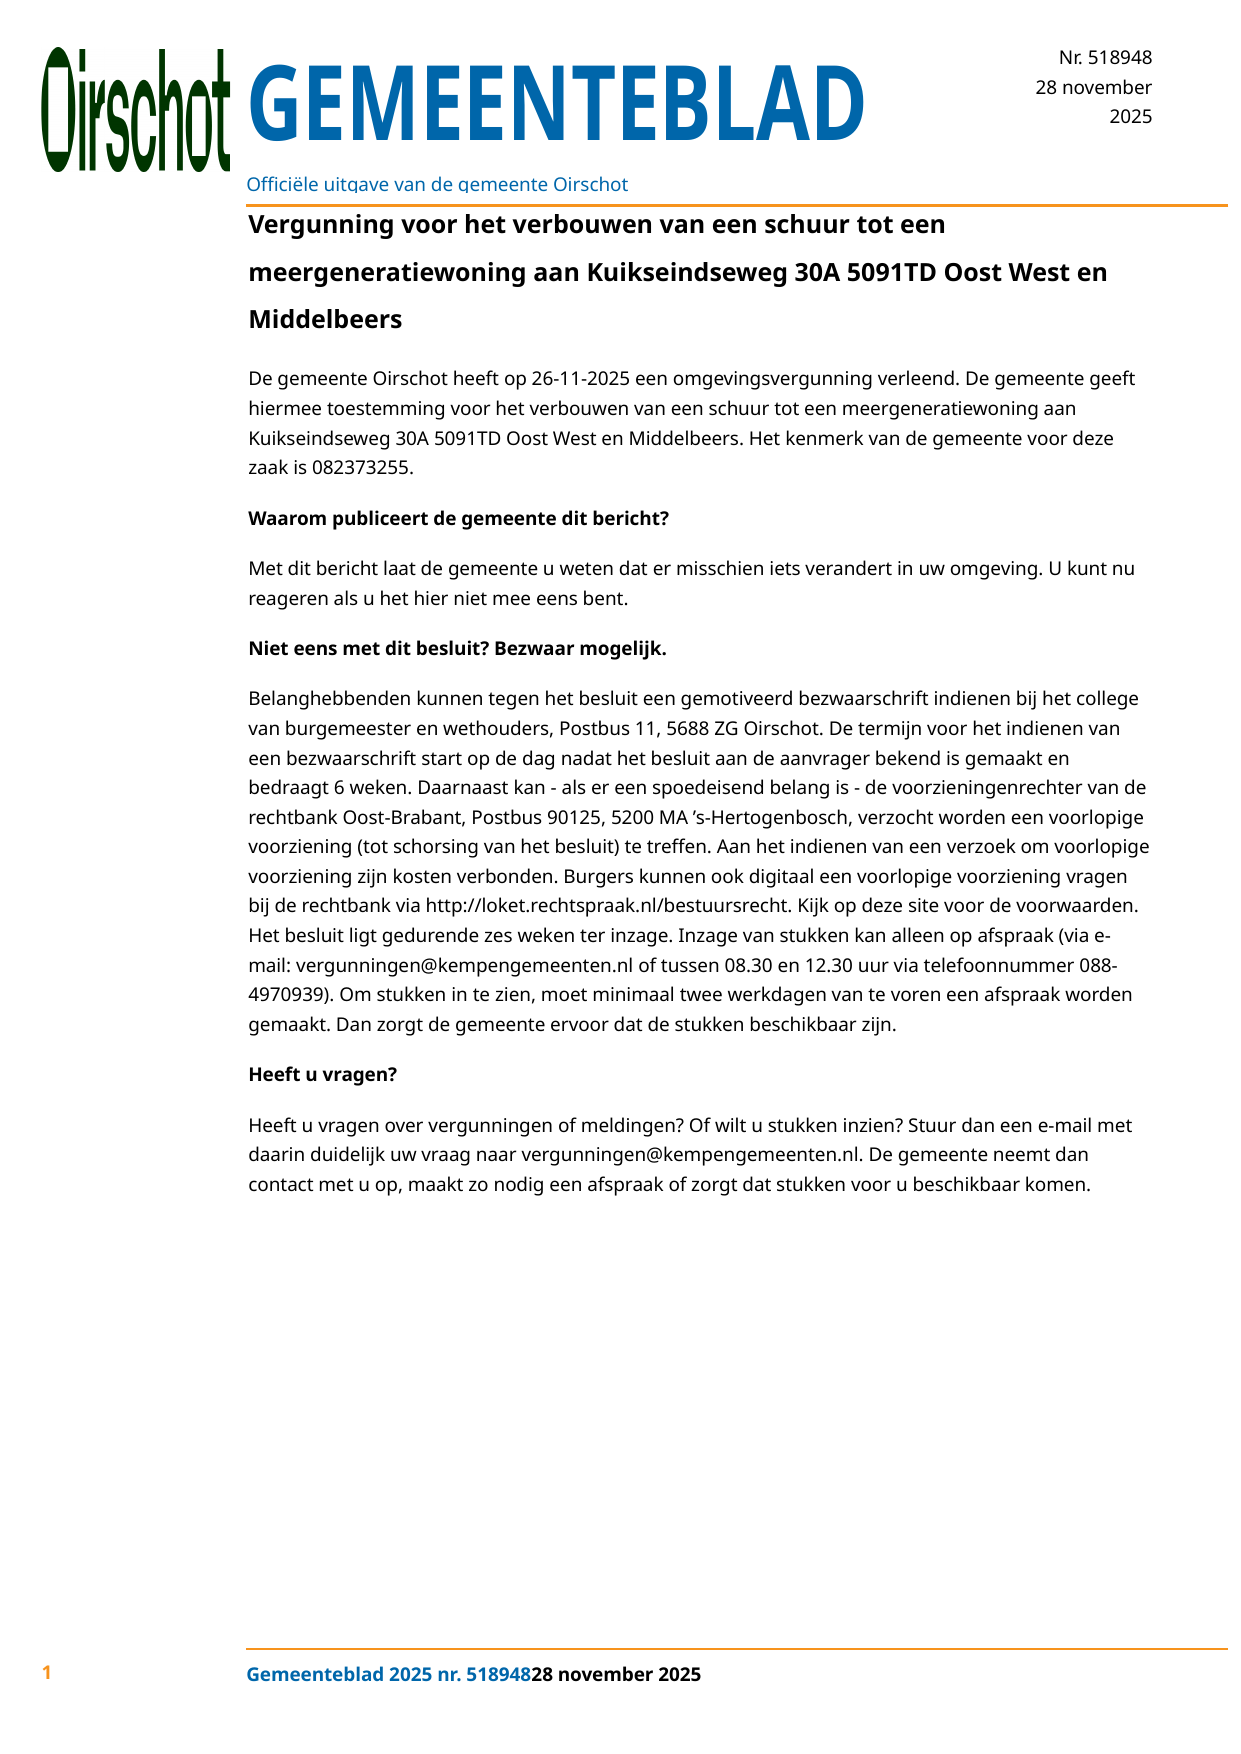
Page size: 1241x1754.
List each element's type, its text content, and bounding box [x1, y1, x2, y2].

text Waarom publiceert de gemeente dit bericht? [248, 505, 1152, 530]
text Heeft u vragen over vergunningen of meldingen? Of wilt u stukken inzien? Stuur dan een e-mail met daarin duidelijk uw vraag naar vergunningen@kempengemeenten.nl. De gemeente neemt dan contact met u op, maakt zo nodig een afspraak of zorgt dat stukken voor u beschikbaar komen. [248, 1112, 1152, 1197]
text Niet eens met dit besluit? Bezwaar mogelijk. [248, 635, 1152, 661]
text Heeft u vragen? [248, 1061, 1152, 1087]
text Vergunning voor het verbouwen van een schuur tot een meergeneratiewoning aan Kuikseindseweg 30A 5091TD Oost West en Middelbeers [248, 207, 1152, 336]
text Belanghebbenden kunnen tegen het besluit een gemotiveerd bezwaarschrift indienen bij het college van burgemeester en wethouders, Postbus 11, 5688 ZG Oirschot. De termijn voor het indienen van een bezwaarschrift start op de dag nadat het besluit aan de aanvrager bekend is gemaakt en bedraagt 6 weken. Daarnaast kan - als er een spoedeisend belang is - de voorzieningenrechter van de rechtbank Oost-Brabant, Postbus 90125, 5200 MA ’s-Hertogenbosch, verzocht worden een voorlopige voorziening (tot schorsing van het besluit) te treffen. Aan het indienen van een verzoek om voorlopige voorziening zijn kosten verbonden. Burgers kunnen ook digitaal een voorlopige voorziening vragen bij de rechtbank via http://loket.rechtspraak.nl/bestuursrecht. Kijk op deze site voor de voorwaarden. Het besluit ligt gedurende zes weken ter inzage. Inzage van stukken kan alleen op afspraak (via e-mail: vergunningen@kempengemeenten.nl of tussen 08.30 en 12.30 uur via telefoonnummer 088-4970939). Om stukken in te zien, moet minimaal twee werkdagen van te voren een afspraak worden gemaakt. Dan zorgt de gemeente ervoor dat de stukken beschikbaar zijn. [248, 686, 1152, 1037]
text Met dit bericht laat de gemeente u weten dat er misschien iets verandert in uw omgeving. U kunt nu reageren als u het hier niet mee eens bent. [248, 555, 1152, 610]
text De gemeente Oirschot heeft op 26-11-2025 een omgevingsvergunning verleend. De gemeente geeft hiermee toestemming voor het verbouwen van een schuur tot een meergeneratiewoning aan Kuikseindseweg 30A 5091TD Oost West en Middelbeers. Het kenmerk van de gemeente voor deze zaak is 082373255. [248, 366, 1152, 480]
picture [41, 47, 231, 172]
